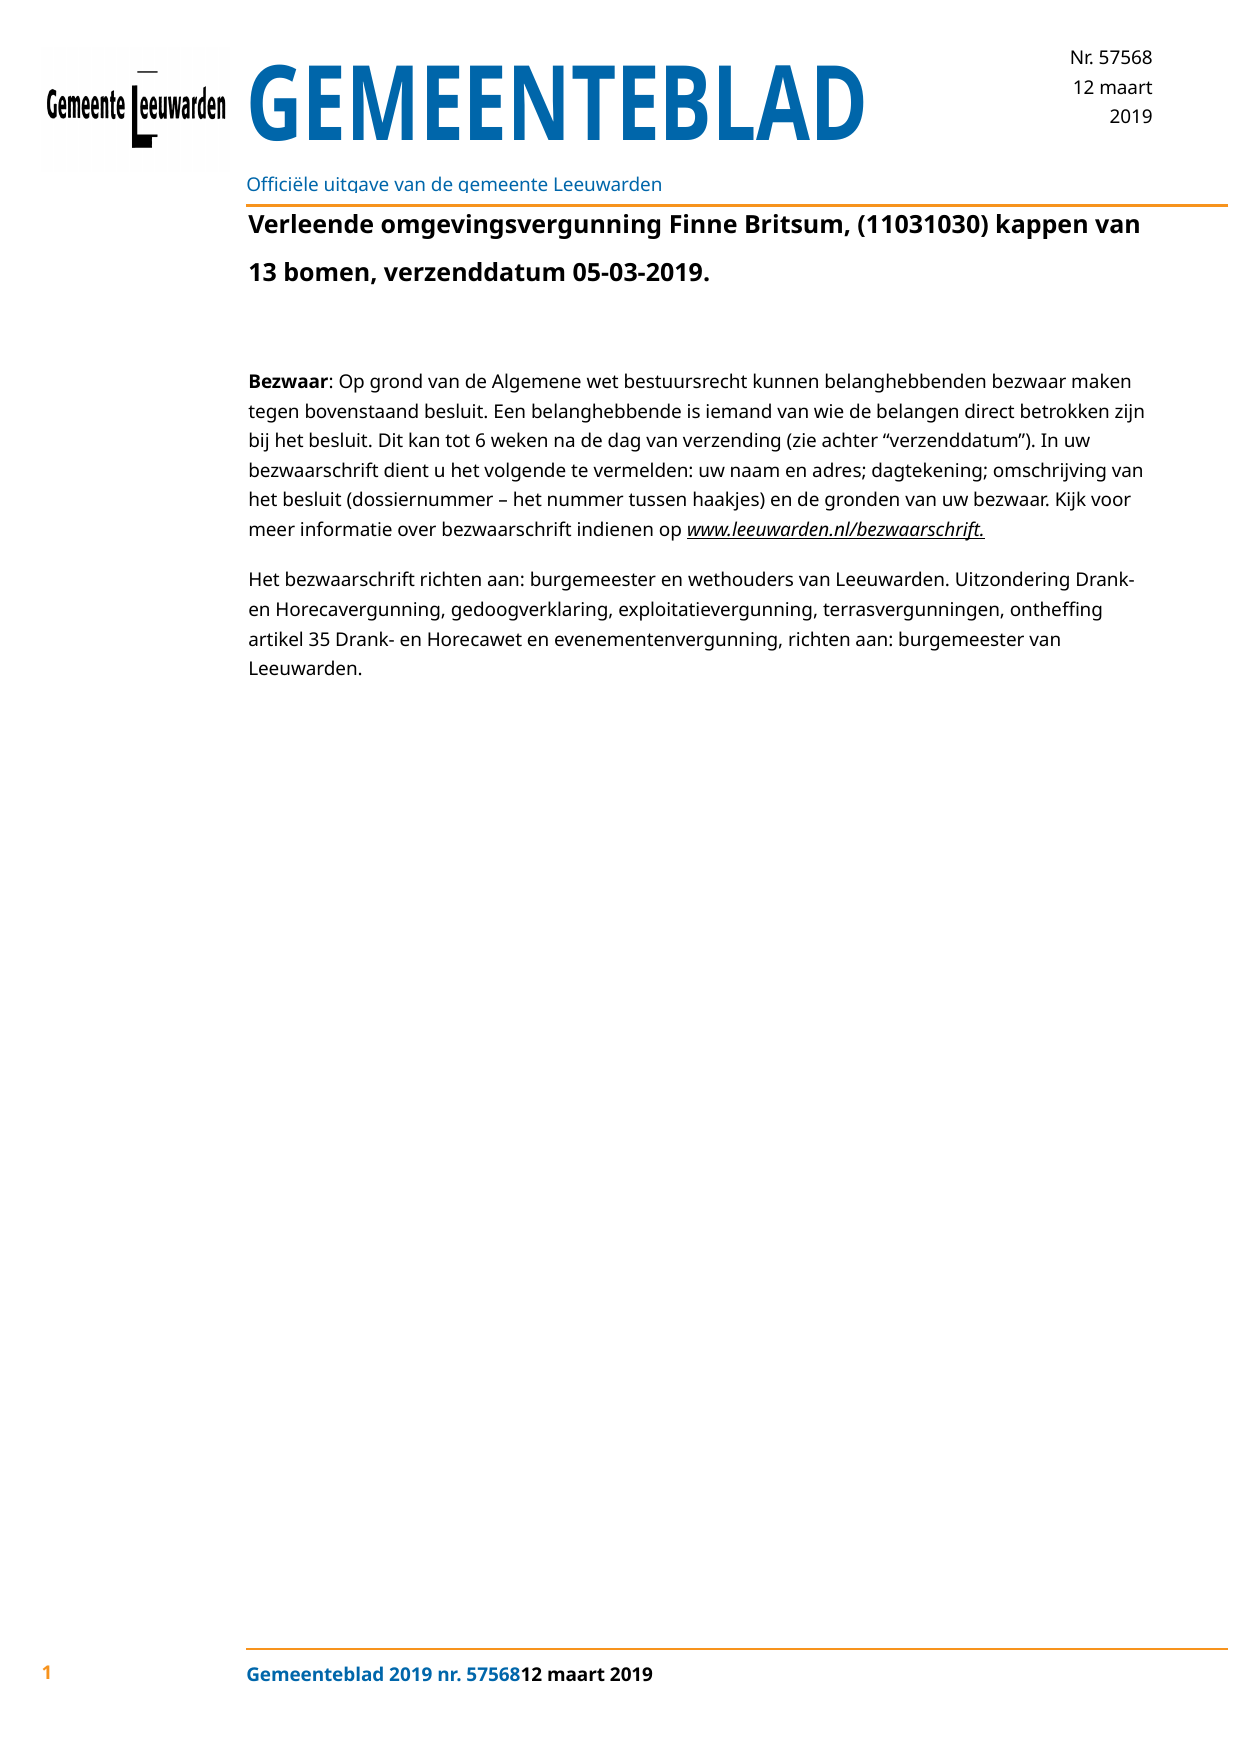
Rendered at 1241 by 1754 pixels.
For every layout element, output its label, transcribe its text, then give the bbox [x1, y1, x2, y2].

text Bezwaar: Op grond van de Algemene wet bestuursrecht kunnen belanghebbenden bezwaar maken tegen bovenstaand besluit. Een belanghebbende is iemand van wie de belangen direct betrokken zijn bij het besluit. Dit kan tot 6 weken na de dag van verzending (zie achter “verzenddatum”). In uw bezwaarschrift dient u het volgende te vermelden: uw naam en adres; dagtekening; omschrijving van het besluit (dossiernummer – het nummer tussen haakjes) en de gronden van uw bezwaar. Kijk voor meer informatie over bezwaarschrift indienen op www.leeuwarden.nl/bezwaarschrift. [248, 368, 1152, 542]
text Verleende omgevingsvergunning Finne Britsum, (11031030) kappen van 13 bomen, verzenddatum 05-03-2019. [248, 207, 1152, 288]
picture [41, 47, 231, 172]
text Het bezwaarschrift richten aan: burgemeester en wethouders van Leeuwarden. Uitzondering Drank- en Horecavergunning, gedoogverklaring, exploitatievergunning, terrasvergunningen, ontheffing artikel 35 Drank- en Horecawet en evenementenvergunning, richten aan: burgemeester van Leeuwarden. [248, 567, 1152, 681]
